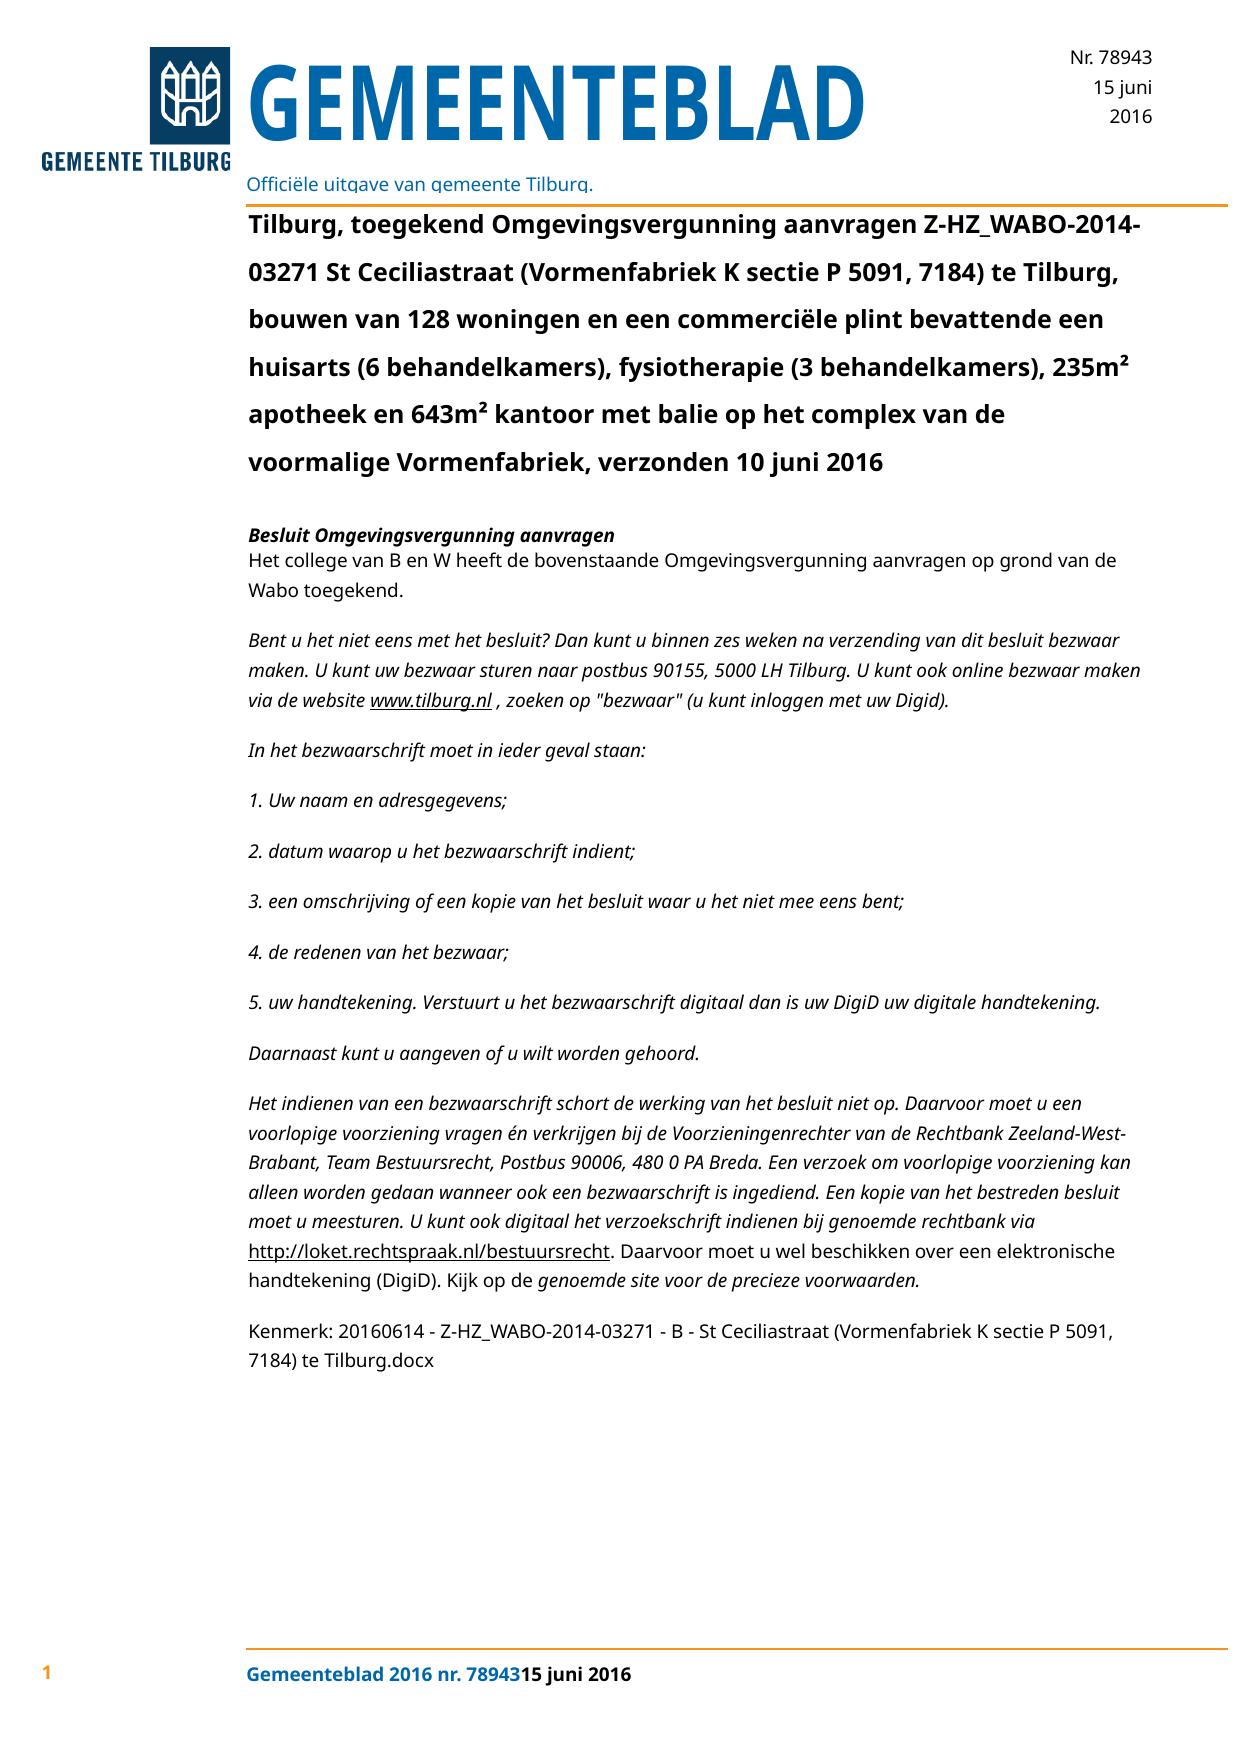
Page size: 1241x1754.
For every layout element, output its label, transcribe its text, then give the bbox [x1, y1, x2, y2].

text 4. de redenen van het bezwaar; [248, 939, 1152, 964]
text Het indienen van een bezwaarschrift schort de werking van het besluit niet op. Daarvoor moet u een voorlopige voorziening vragen én verkrijgen bij de Voorzieningenrechter van de Rechtbank Zeeland-West-Brabant, Team Bestuursrecht, Postbus 90006, 480 0 PA Breda. Een verzoek om voorlopige voorziening kan alleen worden gedaan wanneer ook een bezwaarschrift is ingediend. Een kopie van het bestreden besluit moet u meesturen. U kunt ook digitaal het verzoekschrift indienen bij genoemde rechtbank via http://loket.rechtspraak.nl/bestuursrecht. Daarvoor moet u wel beschikken over een elektronische handtekening (DigiD). Kijk op de genoemde site voor de precieze voorwaarden. [248, 1090, 1152, 1293]
text Het college van B en W heeft de bovenstaande Omgevingsvergunning aanvragen op grond van de Wabo toegekend. [248, 548, 1152, 603]
text Besluit Omgevingsvergunning aanvragen [248, 522, 1152, 548]
text 5. uw handtekening. Verstuurt u het bezwaarschrift digitaal dan is uw DigiD uw digitale handtekening. [248, 989, 1152, 1015]
text Kenmerk: 20160614 - Z-HZ_WABO-2014-03271 - B - St Ceciliastraat (Vormenfabriek K sectie P 5091, 7184) te Tilburg.docx [248, 1318, 1152, 1373]
text Tilburg, toegekend Omgevingsvergunning aanvragen Z-HZ_WABO-2014-03271 St Ceciliastraat (Vormenfabriek K sectie P 5091, 7184) te Tilburg, bouwen van 128 woningen en een commerciële plint bevattende een huisarts (6 behandelkamers), fysiotherapie (3 behandelkamers), 235m² apotheek en 643m² kantoor met balie op het complex van de voormalige Vormenfabriek, verzonden 10 juni 2016 [248, 207, 1152, 479]
text 3. een omschrijving of een kopie van het besluit waar u het niet mee eens bent; [248, 888, 1152, 914]
text 1. Uw naam en adresgegevens; [248, 788, 1152, 813]
text Daarnaast kunt u aangeven of u wilt worden gehoord. [248, 1040, 1152, 1065]
text In het bezwaarschrift moet in ieder geval staan: [248, 737, 1152, 763]
text Bent u het niet eens met het besluit? Dan kunt u binnen zes weken na verzending van dit besluit bezwaar maken. U kunt uw bezwaar sturen naar postbus 90155, 5000 LH Tilburg. U kunt ook online bezwaar maken via de website www.tilburg.nl , zoeken op "bezwaar" (u kunt inloggen met uw Digid). [248, 628, 1152, 712]
text 2. datum waarop u het bezwaarschrift indient; [248, 838, 1152, 864]
picture [41, 47, 231, 172]
